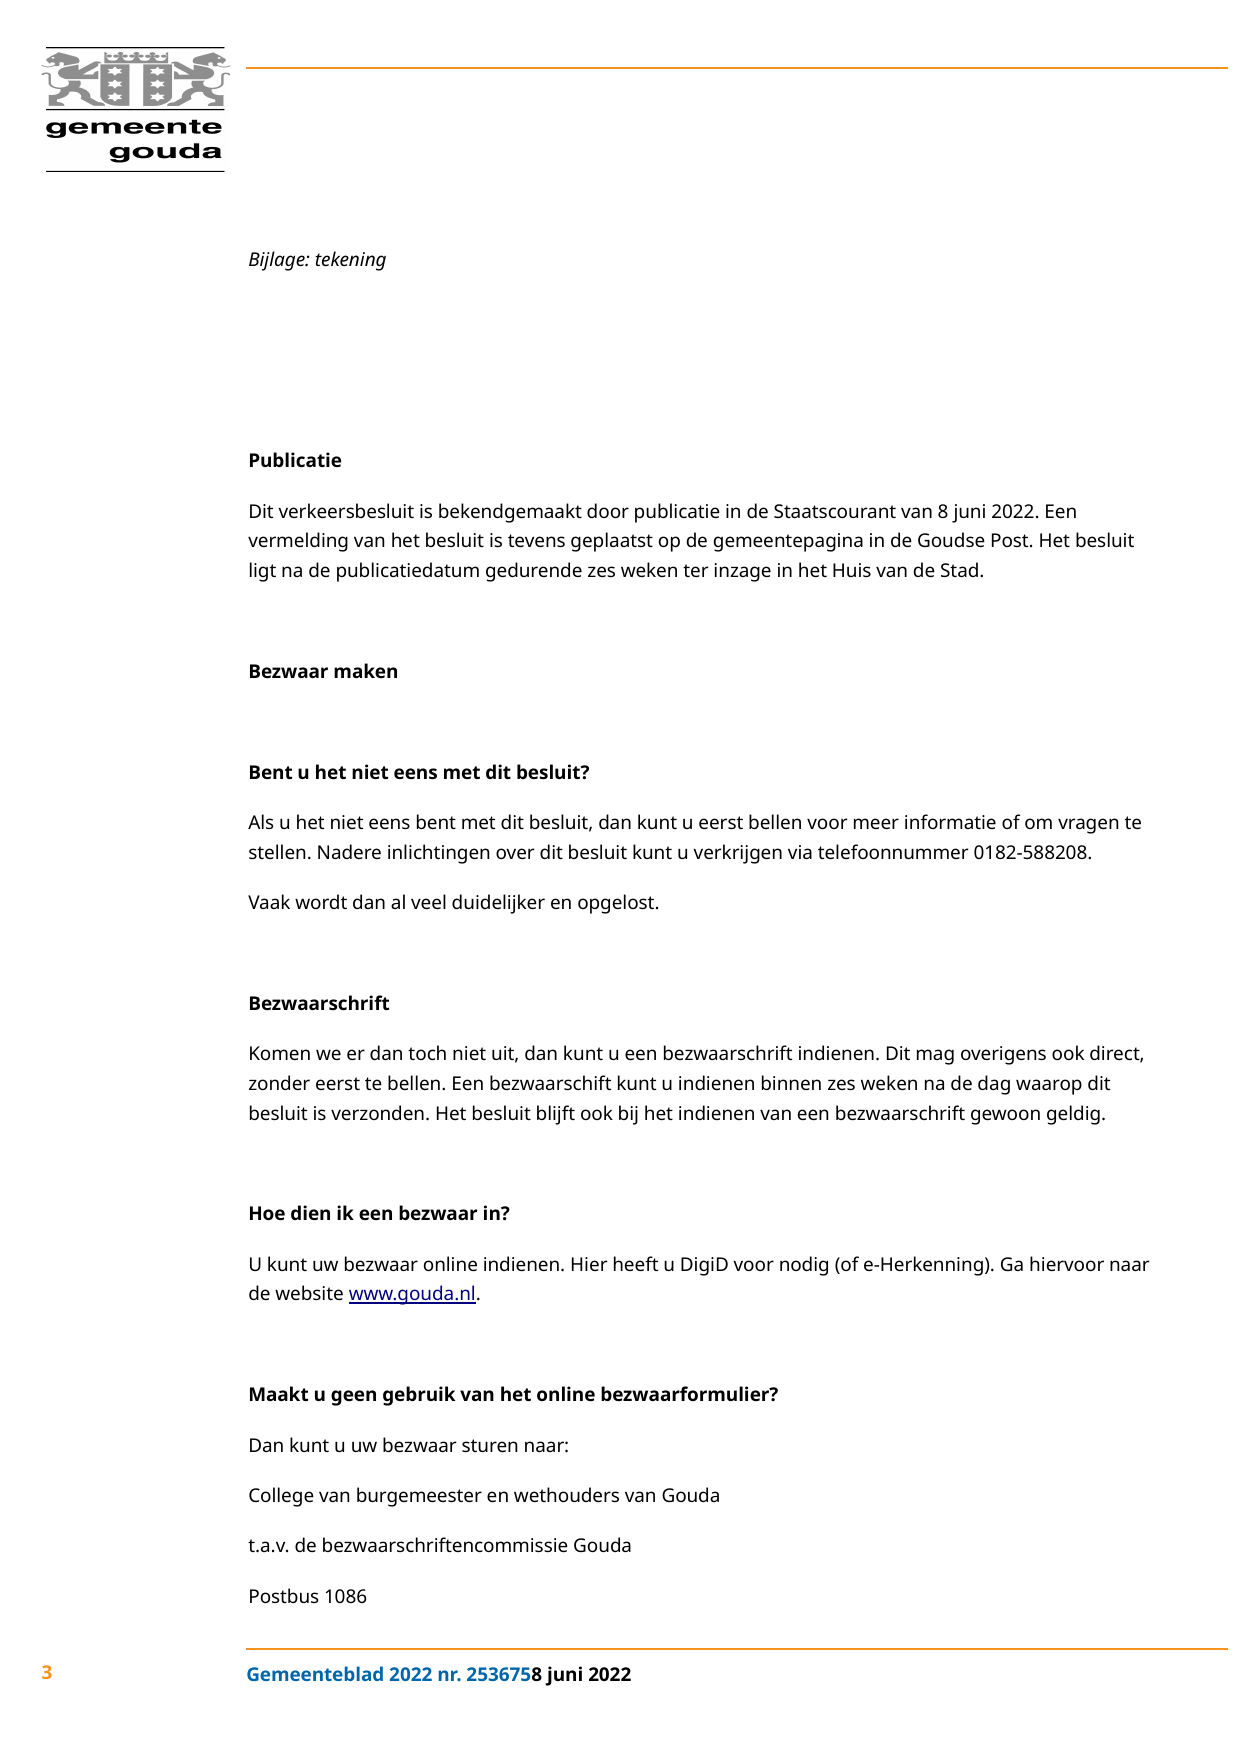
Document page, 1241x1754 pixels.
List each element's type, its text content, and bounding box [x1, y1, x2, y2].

text Dit verkeersbesluit is bekendgemaakt door publicatie in de Staatscourant van 8 juni 2022. Een vermelding van het besluit is tevens geplaatst op de gemeentepagina in de Goudse Post. Het besluit ligt na de publicatiedatum gedurende zes weken ter inzage in het Huis van de Stad. [248, 498, 1152, 583]
text College van burgemeester en wethouders van Gouda [248, 1482, 1152, 1508]
text Maakt u geen gebruik van het online bezwaarformulier? [248, 1381, 1152, 1407]
text Publicatie [248, 448, 1152, 473]
text Bent u het niet eens met dit besluit? [248, 759, 1152, 785]
text Als u het niet eens bent met dit besluit, dan kunt u eerst bellen voor meer informatie of om vragen te stellen. Nadere inlichtingen over dit besluit kunt u verkrijgen via telefoonnummer 0182-588208. [248, 809, 1152, 865]
text t.a.v. de bezwaarschriftencommissie Gouda [248, 1533, 1152, 1558]
picture [41, 47, 231, 172]
text Bezwaar maken [248, 658, 1152, 684]
text Komen we er dan toch niet uit, dan kunt u een bezwaarschrift indienen. Dit mag overigens ook direct, zonder eerst te bellen. Een bezwaarschift kunt u indienen binnen zes weken na de dag waarop dit besluit is verzonden. Het besluit blijft ook bij het indienen van een bezwaarschrift gewoon geldig. [248, 1041, 1152, 1126]
text Bezwaarschrift [248, 990, 1152, 1016]
text U kunt uw bezwaar online indienen. Hier heeft u DigiD voor nodig (of e-Herkenning). Ga hiervoor naar de website www.gouda.nl. [248, 1251, 1152, 1306]
text Hoe dien ik een bezwaar in? [248, 1201, 1152, 1226]
text Bijlage: tekening [248, 246, 1152, 272]
text Vaak wordt dan al veel duidelijker en opgelost. [248, 889, 1152, 915]
text Postbus 1086 [248, 1583, 1152, 1609]
text Dan kunt u uw bezwaar sturen naar: [248, 1432, 1152, 1458]
